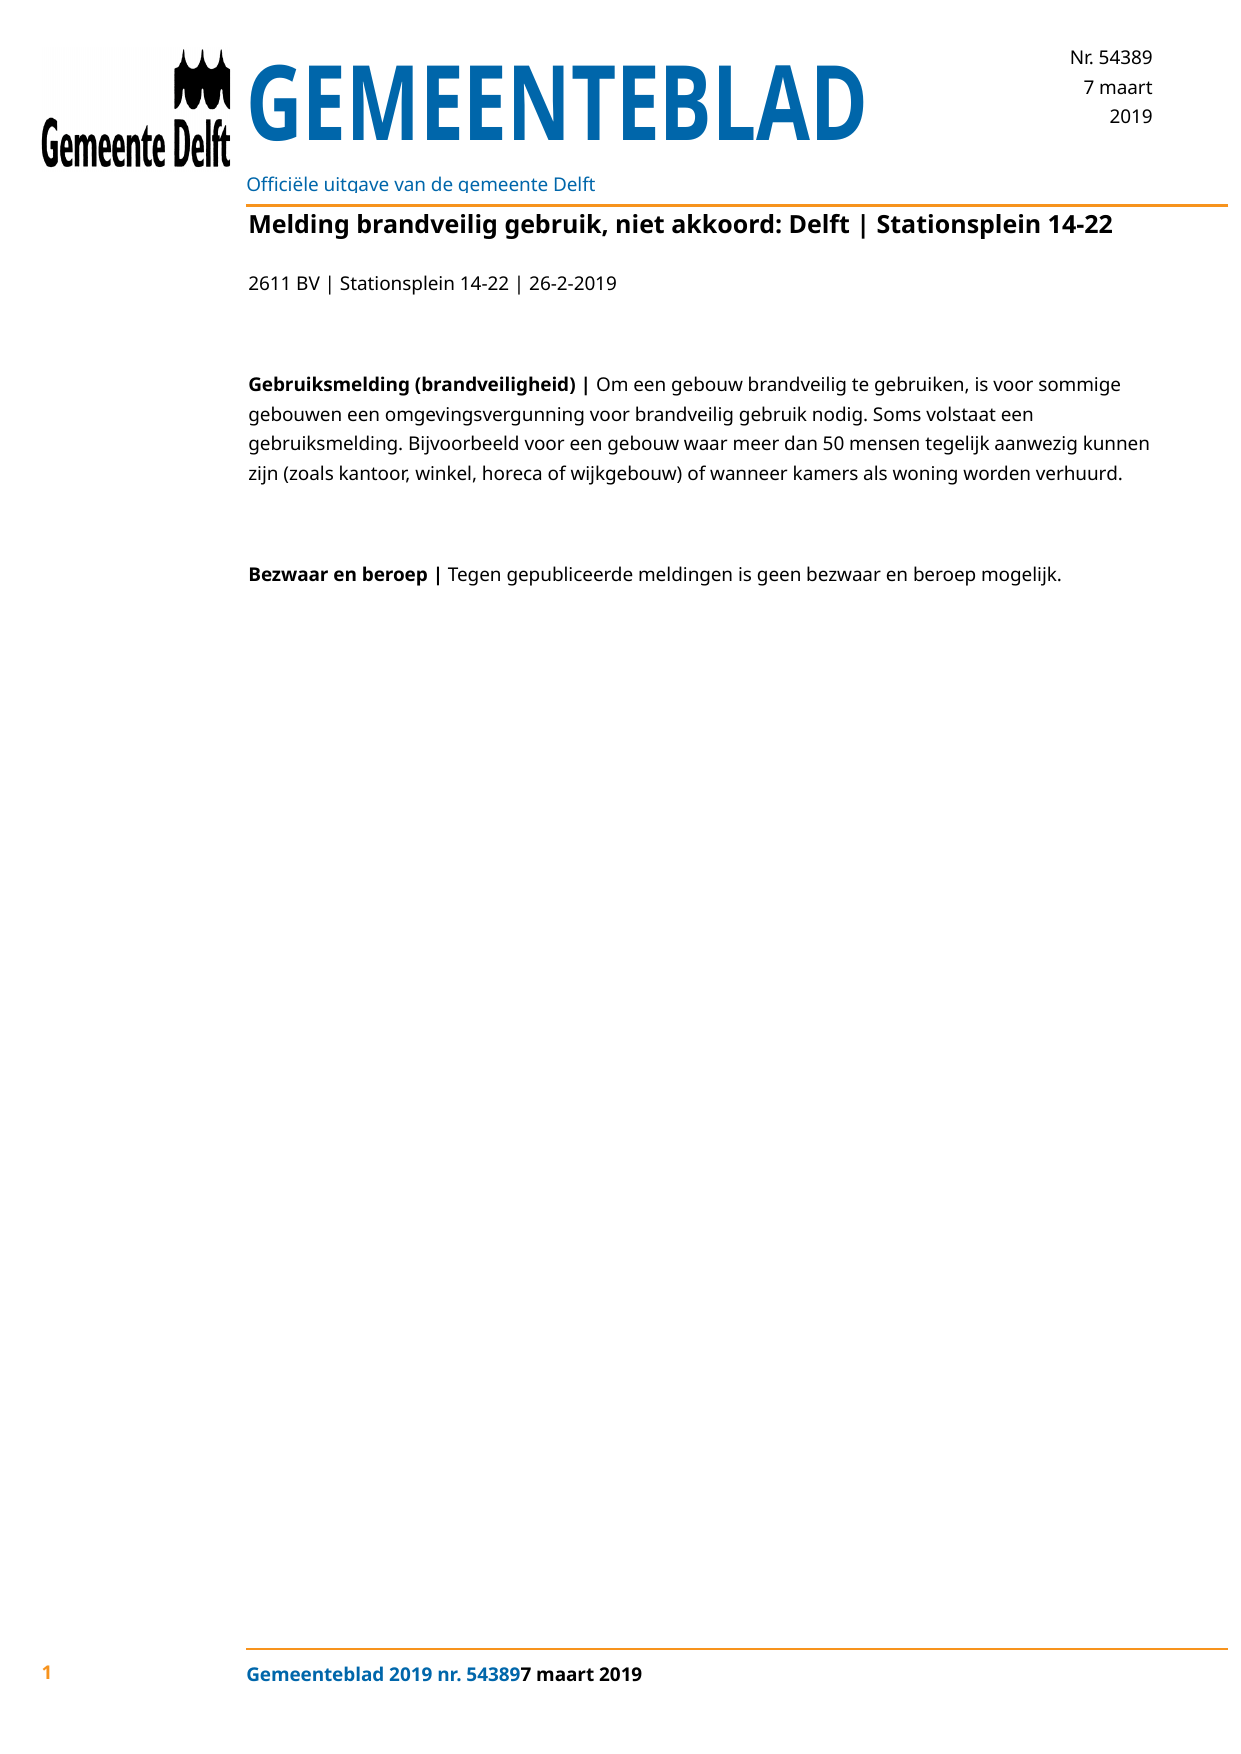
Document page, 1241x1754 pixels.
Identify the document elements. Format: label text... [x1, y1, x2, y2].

text Bezwaar en beroep | Tegen gepubliceerde meldingen is geen bezwaar en beroep mogelijk. [248, 561, 1152, 586]
text 2611 BV | Stationsplein 14-22 | 26-2-2019 [248, 270, 1152, 296]
text Gebruiksmelding (brandveiligheid) | Om een gebouw brandveilig te gebruiken, is voor sommige gebouwen een omgevingsvergunning voor brandveilig gebruik nodig. Soms volstaat een gebruiksmelding. Bijvoorbeeld voor een gebouw waar meer dan 50 mensen tegelijk aanwezig kunnen zijn (zoals kantoor, winkel, horeca of wijkgebouw) of wanneer kamers als woning worden verhuurd. [248, 371, 1152, 486]
picture [41, 47, 231, 172]
text Melding brandveilig gebruik, niet akkoord: Delft | Stationsplein 14-22 [248, 207, 1152, 241]
